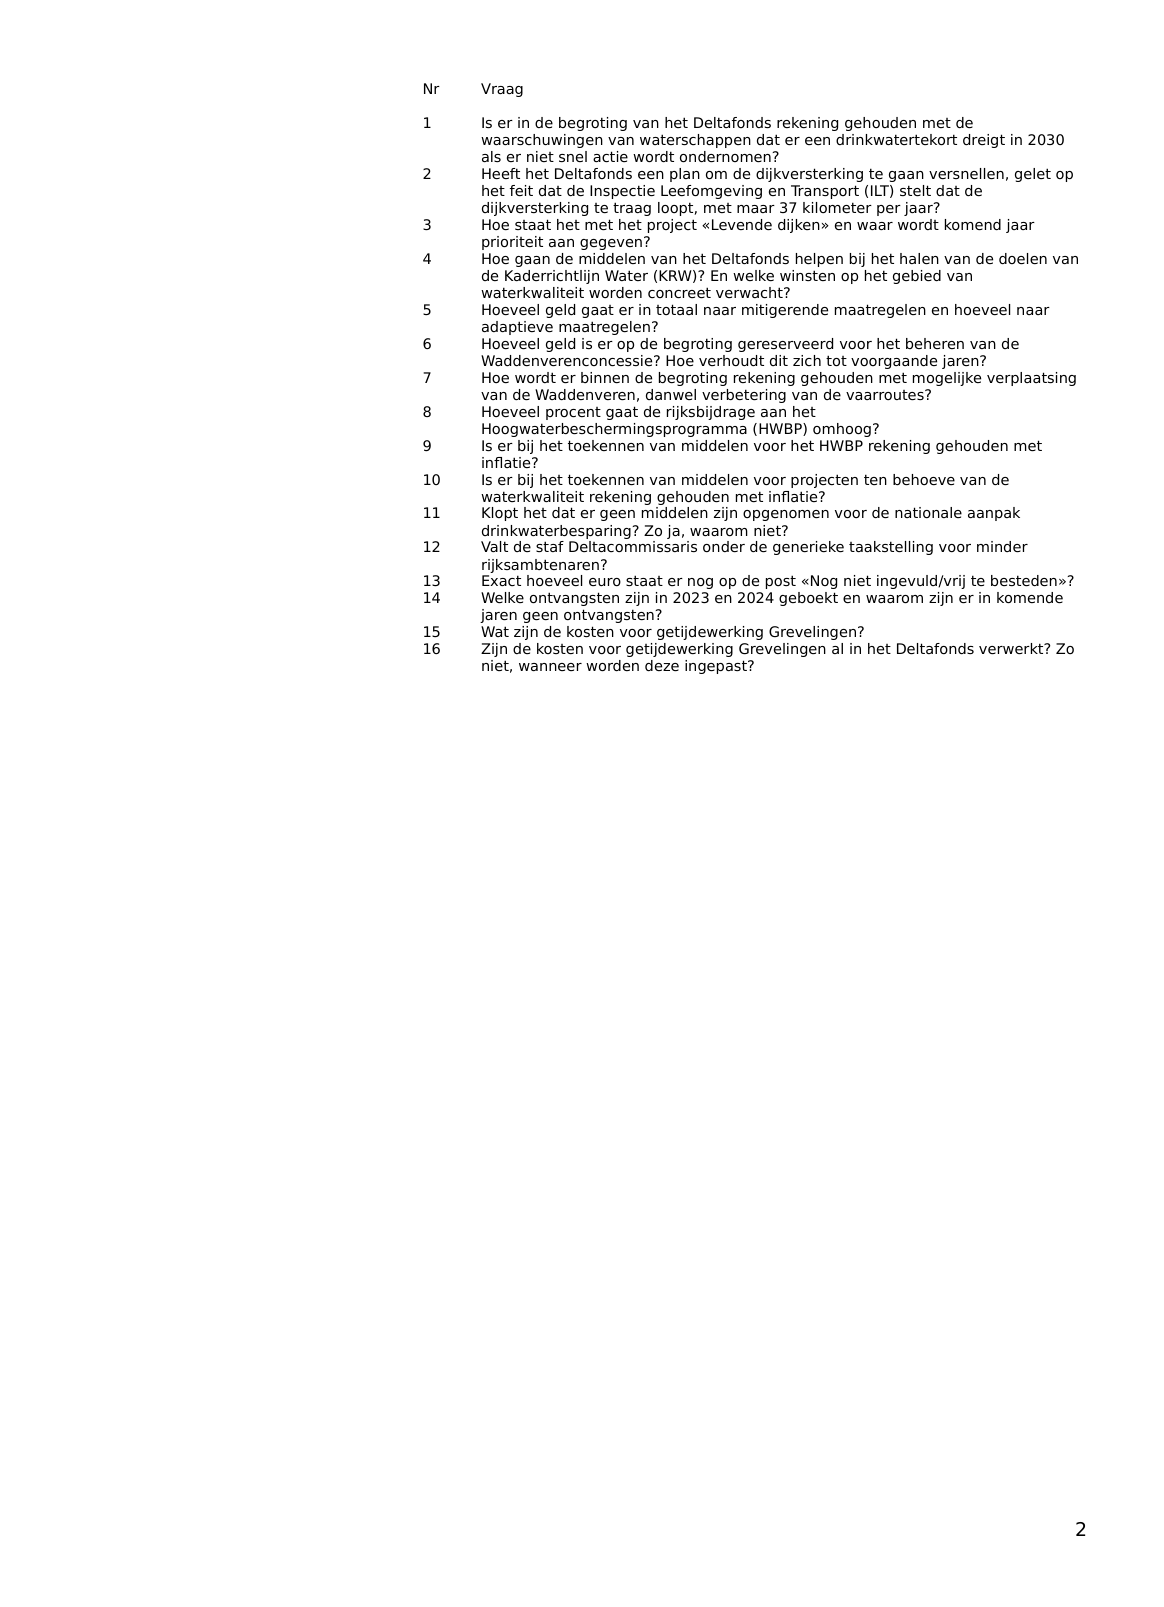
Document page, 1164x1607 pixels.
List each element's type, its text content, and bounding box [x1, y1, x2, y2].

table_cell Welke ontvangsten zijn in 2023 en 2024 geboekt en waarom zijn er in komende jaren geen ontvangsten? [475, 590, 1087, 624]
table_header Vraag [475, 81, 1087, 98]
table_cell Hoeveel geld is er op de begroting gereserveerd voor het beheren van de Waddenverenconcessie? Hoe verhoudt dit zich tot voorgaande jaren? [475, 336, 1087, 369]
table_cell 9 [422, 438, 475, 471]
table_cell 4 [422, 251, 475, 302]
table_cell Wat zijn de kosten voor getijdewerking Grevelingen? [475, 624, 1087, 641]
table_cell Is er in de begroting van het Deltafonds rekening gehouden met de waarschuwingen van waterschappen dat er een drinkwatertekort dreigt in 2030 als er niet snel actie wordt ondernomen? [475, 115, 1087, 166]
table_cell Heeft het Deltafonds een plan om de dijkversterking te gaan versnellen, gelet op het feit dat de Inspectie Leefomgeving en Transport (ILT) stelt dat de dijkversterking te traag loopt, met maar 37 kilometer per jaar? [475, 166, 1087, 217]
table_cell 10 [422, 471, 475, 505]
table_cell 16 [422, 641, 475, 675]
table_cell Hoe wordt er binnen de begroting rekening gehouden met mogelijke verplaatsing van de Waddenveren, danwel verbetering van de vaarroutes? [475, 370, 1087, 403]
table_cell 15 [422, 624, 475, 641]
table_cell 8 [422, 404, 475, 437]
table_cell Hoe gaan de middelen van het Deltafonds helpen bij het halen van de doelen van de Kaderrichtlijn Water (KRW)? En welke winsten op het gebied van waterkwaliteit worden concreet verwacht? [475, 251, 1087, 302]
table_cell 2 [422, 166, 475, 217]
table_cell [422, 98, 475, 115]
table_cell 12 [422, 539, 475, 573]
table_cell 11 [422, 505, 475, 539]
table_cell 14 [422, 590, 475, 624]
table_cell Exact hoeveel euro staat er nog op de post «Nog niet ingevuld/vrij te besteden»? [475, 573, 1087, 590]
table_cell Is er bij het toekennen van middelen voor projecten ten behoeve van de waterkwaliteit rekening gehouden met inflatie? [475, 471, 1087, 505]
table_header Nr [422, 81, 475, 98]
table_cell 6 [422, 336, 475, 369]
table_cell Zijn de kosten voor getijdewerking Grevelingen al in het Deltafonds verwerkt? Zo niet, wanneer worden deze ingepast? [475, 641, 1087, 675]
table_cell Valt de staf Deltacommissaris onder de generieke taakstelling voor minder rijksambtenaren? [475, 539, 1087, 573]
table_cell Hoeveel geld gaat er in totaal naar mitigerende maatregelen en hoeveel naar adaptieve maatregelen? [475, 302, 1087, 336]
table_cell [475, 98, 1087, 115]
table_cell Klopt het dat er geen middelen zijn opgenomen voor de nationale aanpak drinkwaterbesparing? Zo ja, waarom niet? [475, 505, 1087, 539]
table_cell Hoeveel procent gaat de rijksbijdrage aan het Hoogwaterbeschermingsprogramma (HWBP) omhoog? [475, 404, 1087, 437]
table_cell 3 [422, 217, 475, 251]
table_cell 1 [422, 115, 475, 166]
table_cell Hoe staat het met het project «Levende dijken» en waar wordt komend jaar prioriteit aan gegeven? [475, 217, 1087, 251]
table_cell 13 [422, 573, 475, 590]
table_cell Is er bij het toekennen van middelen voor het HWBP rekening gehouden met inflatie? [475, 438, 1087, 471]
table_cell 5 [422, 302, 475, 336]
table_cell 7 [422, 370, 475, 403]
